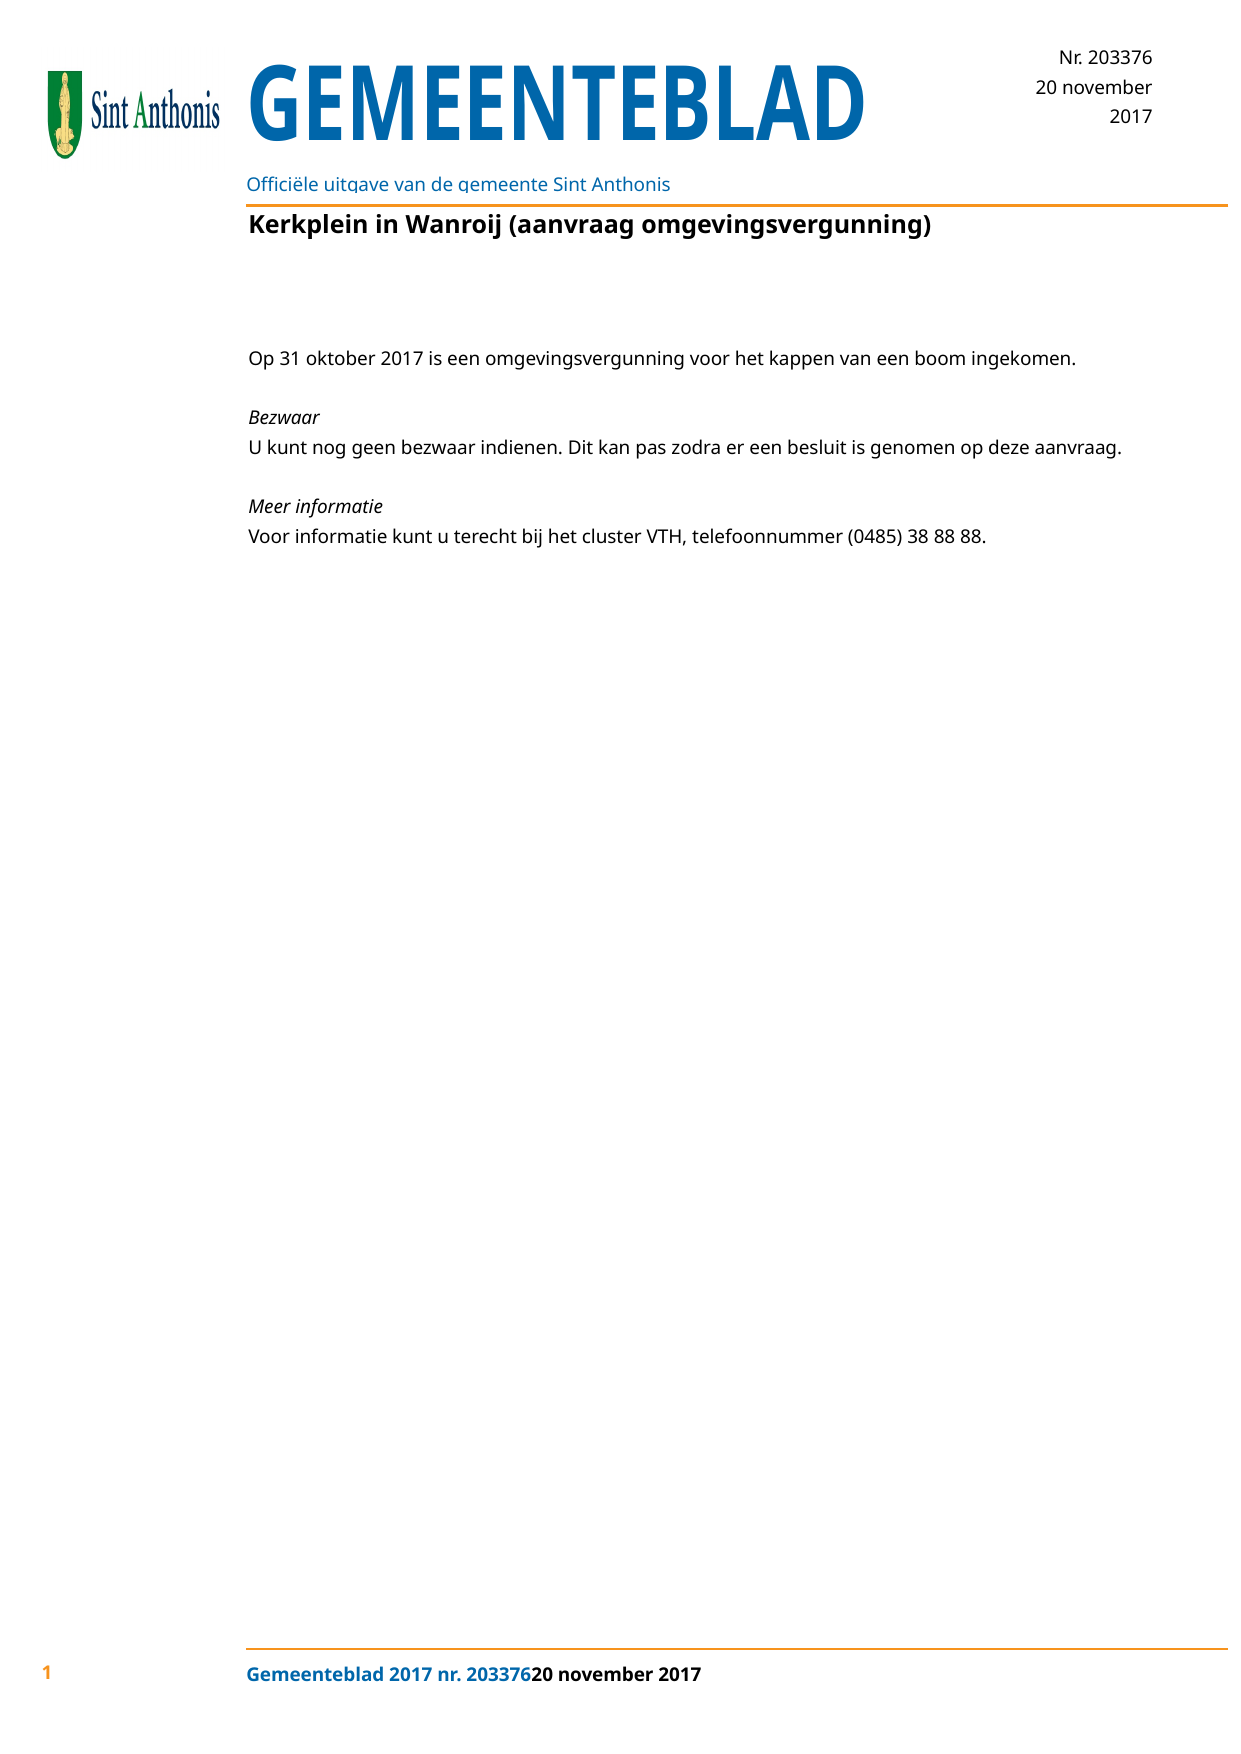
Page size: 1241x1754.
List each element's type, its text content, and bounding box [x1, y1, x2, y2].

text Voor informatie kunt u terecht bij het cluster VTH, telefoonnummer (0485) 38 88 88. [248, 523, 1152, 548]
text Bezwaar [248, 404, 1152, 430]
text U kunt nog geen bezwaar indienen. Dit kan pas zodra er een besluit is genomen op deze aanvraag. [248, 434, 1152, 460]
text Op 31 oktober 2017 is een omgevingsvergunning voor het kappen van een boom ingekomen. [248, 345, 1152, 371]
text Kerkplein in Wanroij (aanvraag omgevingsvergunning) [248, 207, 1152, 241]
picture [41, 47, 231, 172]
text Meer informatie [248, 493, 1152, 519]
